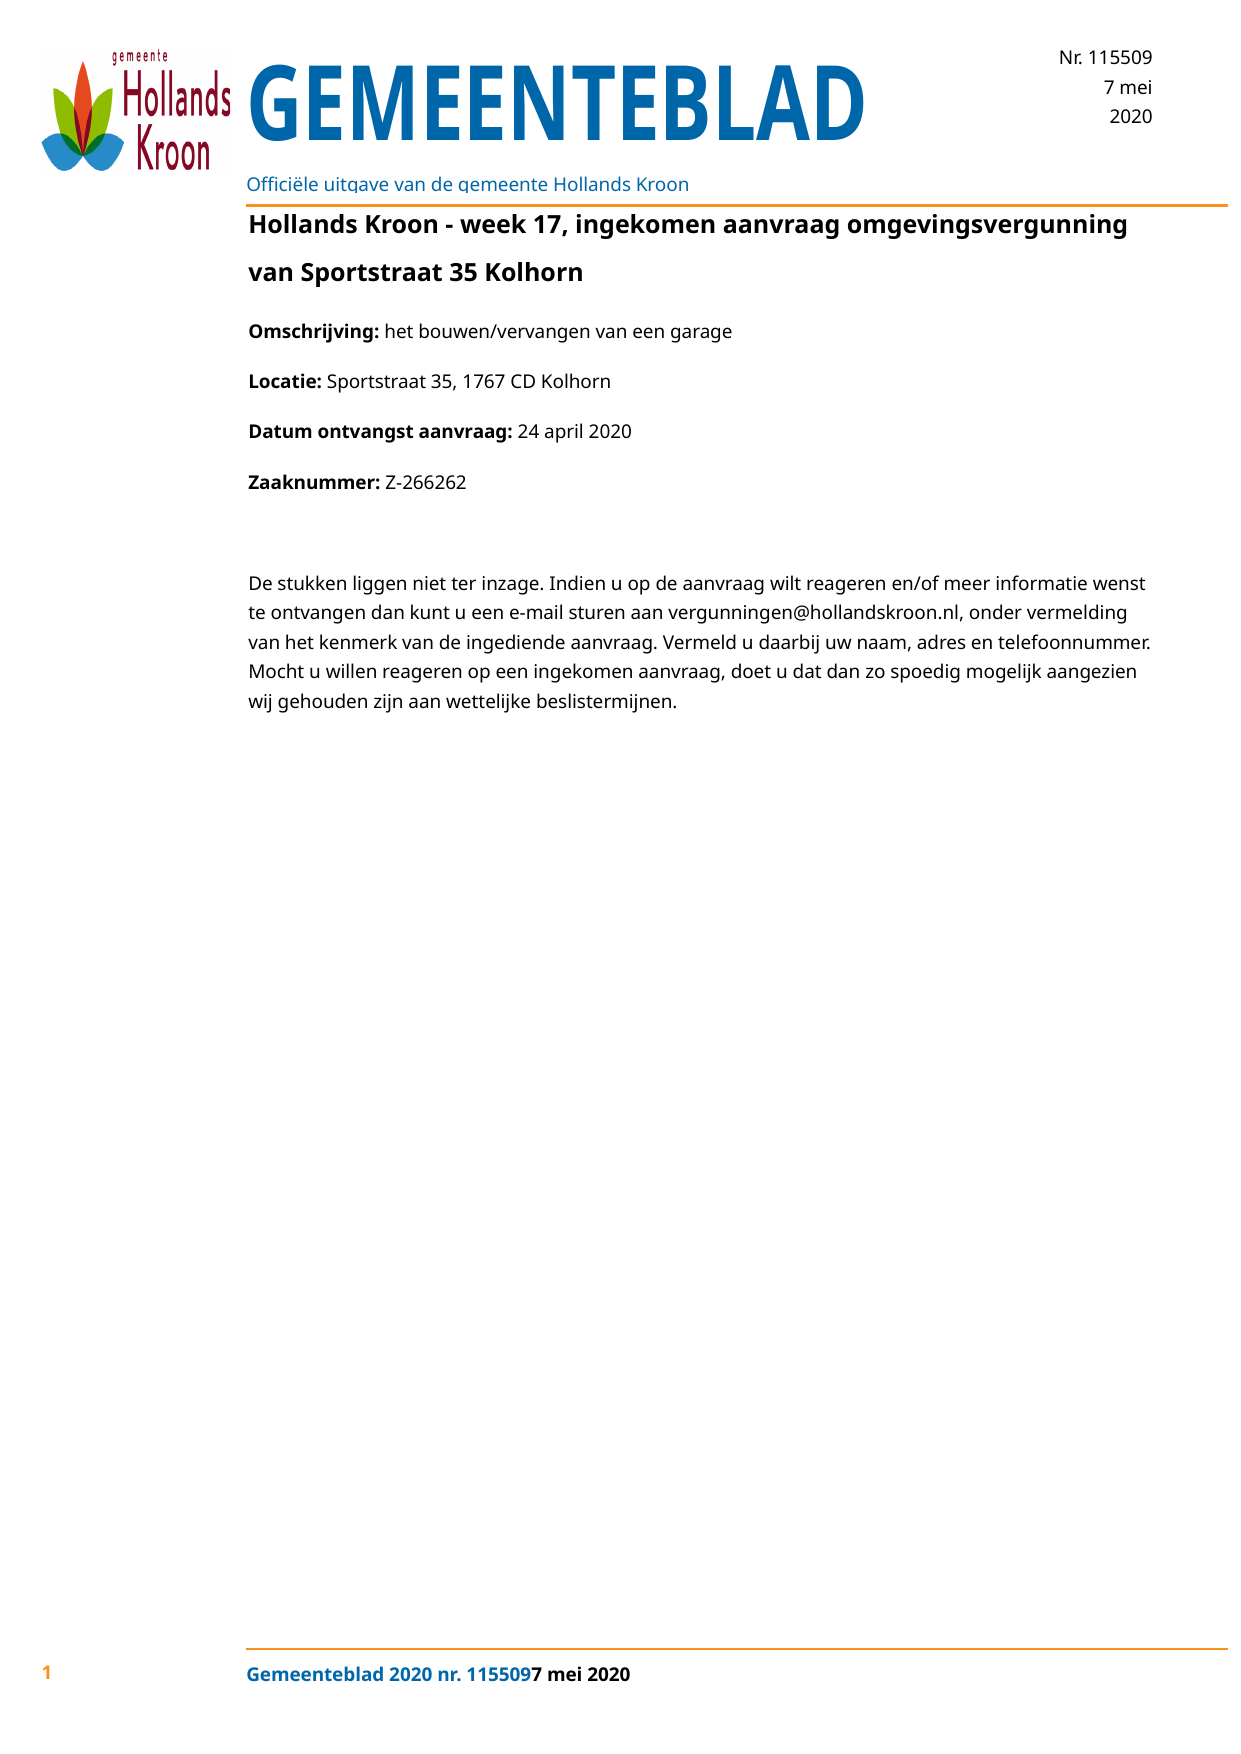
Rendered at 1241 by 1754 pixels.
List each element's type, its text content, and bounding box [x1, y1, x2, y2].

text Zaaknummer: Z-266262 [248, 469, 1152, 495]
text Omschrijving: het bouwen/vervangen van een garage [248, 318, 1152, 344]
text Locatie: Sportstraat 35, 1767 CD Kolhorn [248, 368, 1152, 394]
text Datum ontvangst aanvraag: 24 april 2020 [248, 419, 1152, 444]
text Hollands Kroon - week 17, ingekomen aanvraag omgevingsvergunning van Sportstraat 35 Kolhorn [248, 207, 1152, 288]
picture [41, 47, 231, 172]
text De stukken liggen niet ter inzage. Indien u op de aanvraag wilt reageren en/of meer informatie wenst te ontvangen dan kunt u een e-mail sturen aan vergunningen@hollandskroon.nl, onder vermelding van het kenmerk van de ingediende aanvraag. Vermeld u daarbij uw naam, adres en telefoonnummer. Mocht u willen reageren op een ingekomen aanvraag, doet u dat dan zo spoedig mogelijk aangezien wij gehouden zijn aan wettelijke beslistermijnen. [248, 570, 1152, 714]
